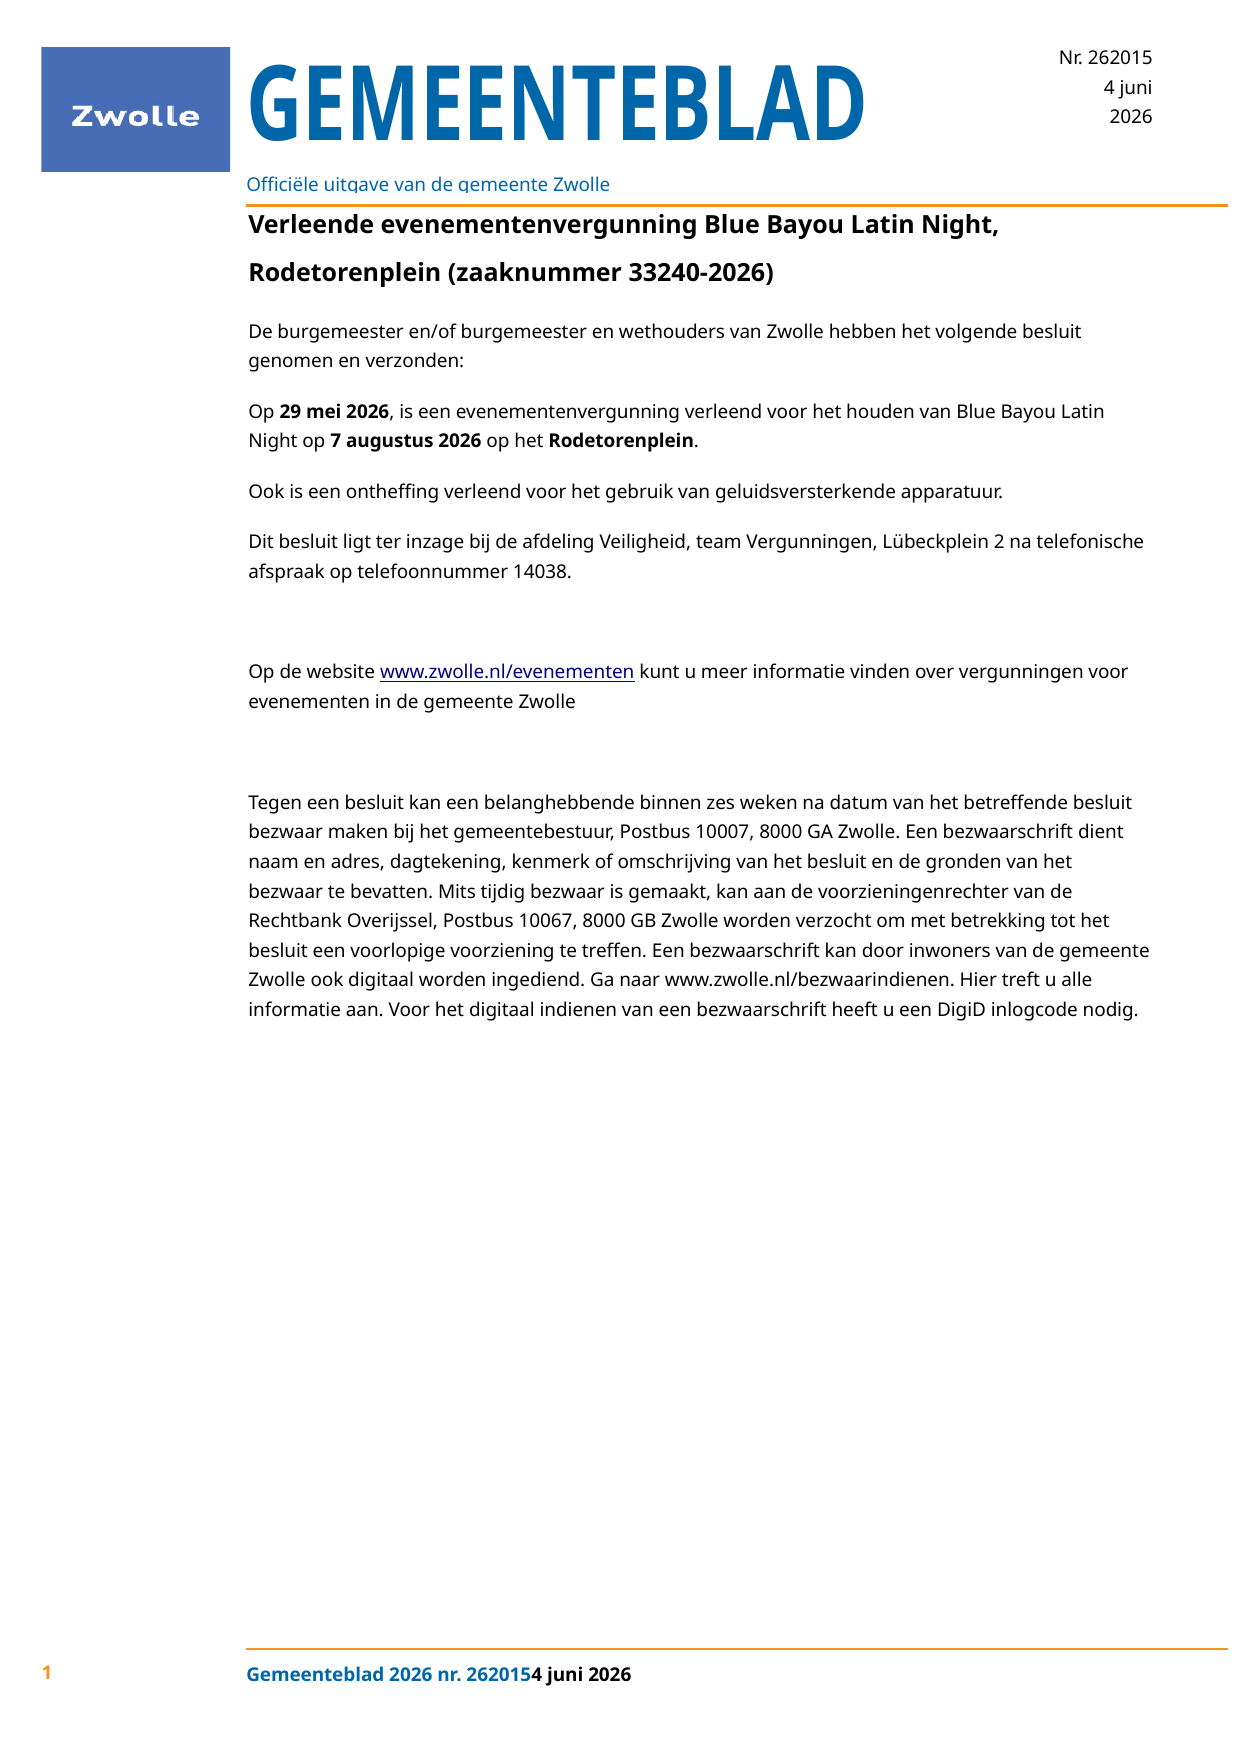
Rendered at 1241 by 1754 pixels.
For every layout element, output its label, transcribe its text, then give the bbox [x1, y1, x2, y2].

picture [41, 47, 231, 172]
text Verleende evenementenvergunning Blue Bayou Latin Night, Rodetorenplein (zaaknummer 33240-2026) [248, 207, 1152, 288]
text Tegen een besluit kan een belanghebbende binnen zes weken na datum van het betreffende besluit bezwaar maken bij het gemeentebestuur, Postbus 10007, 8000 GA Zwolle. Een bezwaarschrift dient naam en adres, dagtekening, kenmerk of omschrijving van het besluit en de gronden van het bezwaar te bevatten. Mits tijdig bezwaar is gemaakt, kan aan de voorzieningenrechter van de Rechtbank Overijssel, Postbus 10067, 8000 GB Zwolle worden verzocht om met betrekking tot het besluit een voorlopige voorziening te treffen. Een bezwaarschrift kan door inwoners van de gemeente Zwolle ook digitaal worden ingediend. Ga naar www.zwolle.nl/bezwaarindienen. Hier treft u alle informatie aan. Voor het digitaal indienen van een bezwaarschrift heeft u een DigiD inlogcode nodig. [248, 789, 1152, 1022]
text De burgemeester en/of burgemeester en wethouders van Zwolle hebben het volgende besluit genomen en verzonden: [248, 318, 1152, 373]
text Op 29 mei 2026, is een evenementenvergunning verleend voor het houden van Blue Bayou Latin Night op 7 augustus 2026 op het Rodetorenplein. [248, 398, 1152, 453]
text Dit besluit ligt ter inzage bij de afdeling Veiligheid, team Vergunningen, Lübeckplein 2 na telefonische afspraak op telefoonnummer 14038. [248, 528, 1152, 584]
text Op de website www.zwolle.nl/evenementen kunt u meer informatie vinden over vergunningen voor evenementen in de gemeente Zwolle [248, 659, 1152, 714]
text Ook is een ontheffing verleend voor het gebruik van geluidsversterkende apparatuur. [248, 478, 1152, 504]
